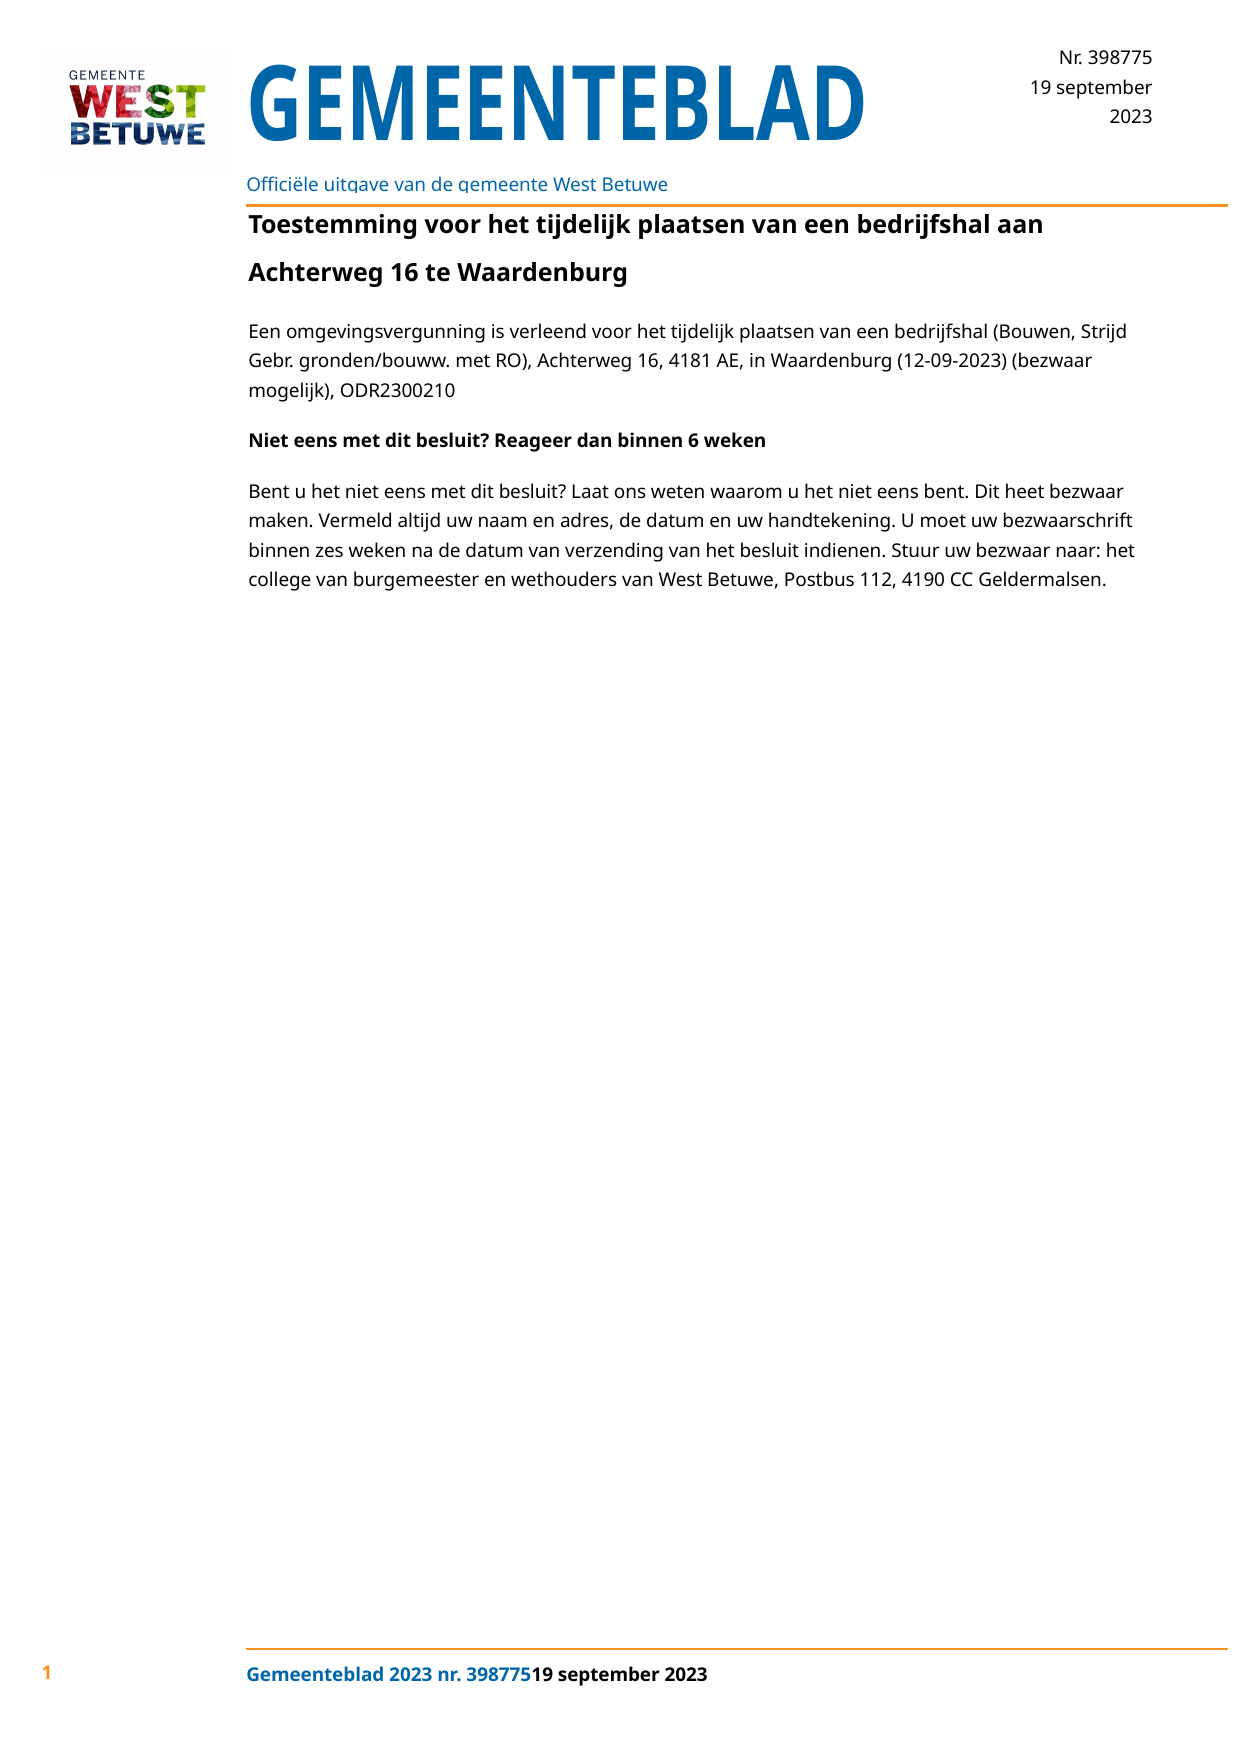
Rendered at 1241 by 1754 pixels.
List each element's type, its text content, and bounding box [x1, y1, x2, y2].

text Een omgevingsvergunning is verleend voor het tijdelijk plaatsen van een bedrijfshal (Bouwen, Strijd Gebr. gronden/bouww. met RO), Achterweg 16, 4181 AE, in Waardenburg (12-09-2023) (bezwaar mogelijk), ODR2300210 [248, 318, 1152, 403]
text Bent u het niet eens met dit besluit? Laat ons weten waarom u het niet eens bent. Dit heet bezwaar maken. Vermeld altijd uw naam en adres, de datum en uw handtekening. U moet uw bezwaarschrift binnen zes weken na de datum van verzending van het besluit indienen. Stuur uw bezwaar naar: het college van burgemeester en wethouders van West Betuwe, Postbus 112, 4190 CC Geldermalsen. [248, 478, 1152, 592]
picture [41, 47, 231, 172]
text Niet eens met dit besluit? Reageer dan binnen 6 weken [248, 427, 1152, 453]
text Toestemming voor het tijdelijk plaatsen van een bedrijfshal aan Achterweg 16 te Waardenburg [248, 207, 1152, 288]
